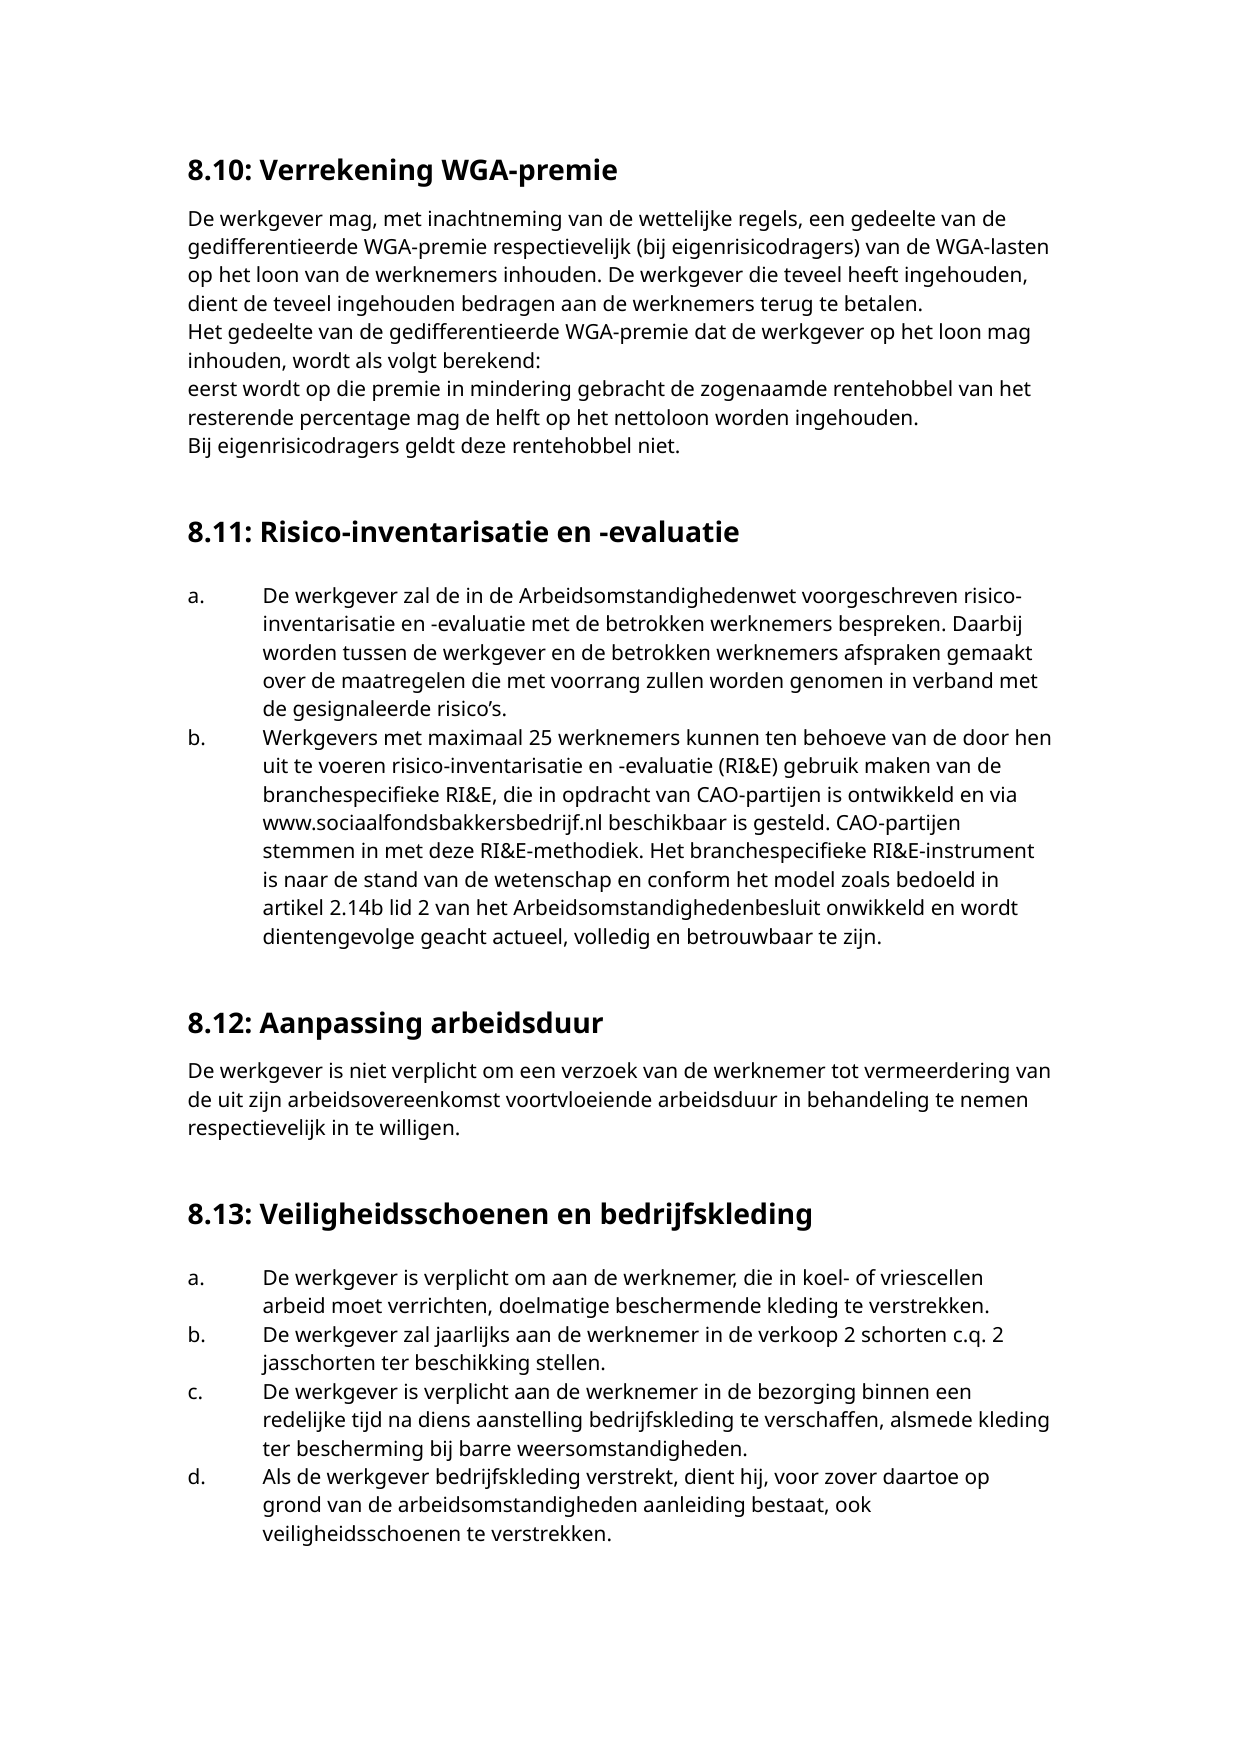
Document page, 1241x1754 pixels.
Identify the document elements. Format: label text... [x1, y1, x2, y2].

text De werkgever is niet verplicht om een verzoek van de werknemer tot vermeerdering van de uit zijn arbeidsovereenkomst voortvloeiende arbeidsduur in behandeling te nemen respectievelijk in te willigen. [187, 1057, 1053, 1142]
list De werkgever is verplicht om aan de werknemer, die in koel- of vriescellen arbeid moet verrichten, doelmatige beschermende kleding te verstrekken. [187, 1263, 1053, 1320]
text Bij eigenrisicodragers geldt deze rentehobbel niet. [187, 431, 1053, 459]
list Werkgevers met maximaal 25 werknemers kunnen ten behoeve van de door hen uit te voeren risico-inventarisatie en -evaluatie (RI&E) gebruik maken van de branchespecifieke RI&E, die in opdracht van CAO-partijen is ontwikkeld en via www.sociaalfondsbakkersbedrijf.nl beschikbaar is gesteld. CAO-partijen stemmen in met deze RI&E-methodiek. Het branchespecifieke RI&E-instrument is naar de stand van de wetenschap en conform het model zoals bedoeld in artikel 2.14b lid 2 van het Arbeidsomstandighedenbesluit onwikkeld en wordt dientengevolge geacht actueel, volledig en betrouwbaar te zijn. [187, 723, 1053, 950]
subtitle 8.12: Aanpassing arbeidsduur [187, 1003, 1053, 1042]
list De werkgever zal jaarlijks aan de werknemer in de verkoop 2 schorten c.q. 2 jasschorten ter beschikking stellen. [187, 1320, 1053, 1377]
subtitle 8.10: Verrekening WGA-premie [187, 150, 1053, 189]
subtitle 8.13: Veiligheidsschoenen en bedrijfskleding [187, 1194, 1053, 1233]
text De werkgever mag, met inachtneming van de wettelijke regels, een gedeelte van de gedifferentieerde WGA-premie respectievelijk (bij eigenrisicodragers) van de WGA-lasten op het loon van de werknemers inhouden. De werkgever die teveel heeft ingehouden, dient de teveel ingehouden bedragen aan de werknemers terug te betalen. [187, 204, 1053, 317]
text eerst wordt op die premie in mindering gebracht de zogenaamde rentehobbel van het resterende percentage mag de helft op het nettoloon worden ingehouden. [187, 374, 1053, 431]
text Het gedeelte van de gedifferentieerde WGA-premie dat de werkgever op het loon mag inhouden, wordt als volgt berekend: [187, 317, 1053, 374]
subtitle 8.11: Risico-inventarisatie en -evaluatie [187, 512, 1053, 551]
list Als de werkgever bedrijfskleding verstrekt, dient hij, voor zover daartoe op grond van de arbeidsomstandigheden aanleiding bestaat, ook veiligheidsschoenen te verstrekken. [187, 1462, 1053, 1547]
list De werkgever is verplicht aan de werknemer in de bezorging binnen een redelijke tijd na diens aanstelling bedrijfskleding te verschaffen, alsmede kleding ter bescherming bij barre weersomstandigheden. [187, 1377, 1053, 1462]
list De werkgever zal de in de Arbeidsomstandighedenwet voorgeschreven risico-inventarisatie en -evaluatie met de betrokken werknemers bespreken. Daarbij worden tussen de werkgever en de betrokken werknemers afspraken gemaakt over de maatregelen die met voorrang zullen worden genomen in verband met de gesignaleerde risico’s. [187, 581, 1053, 723]
